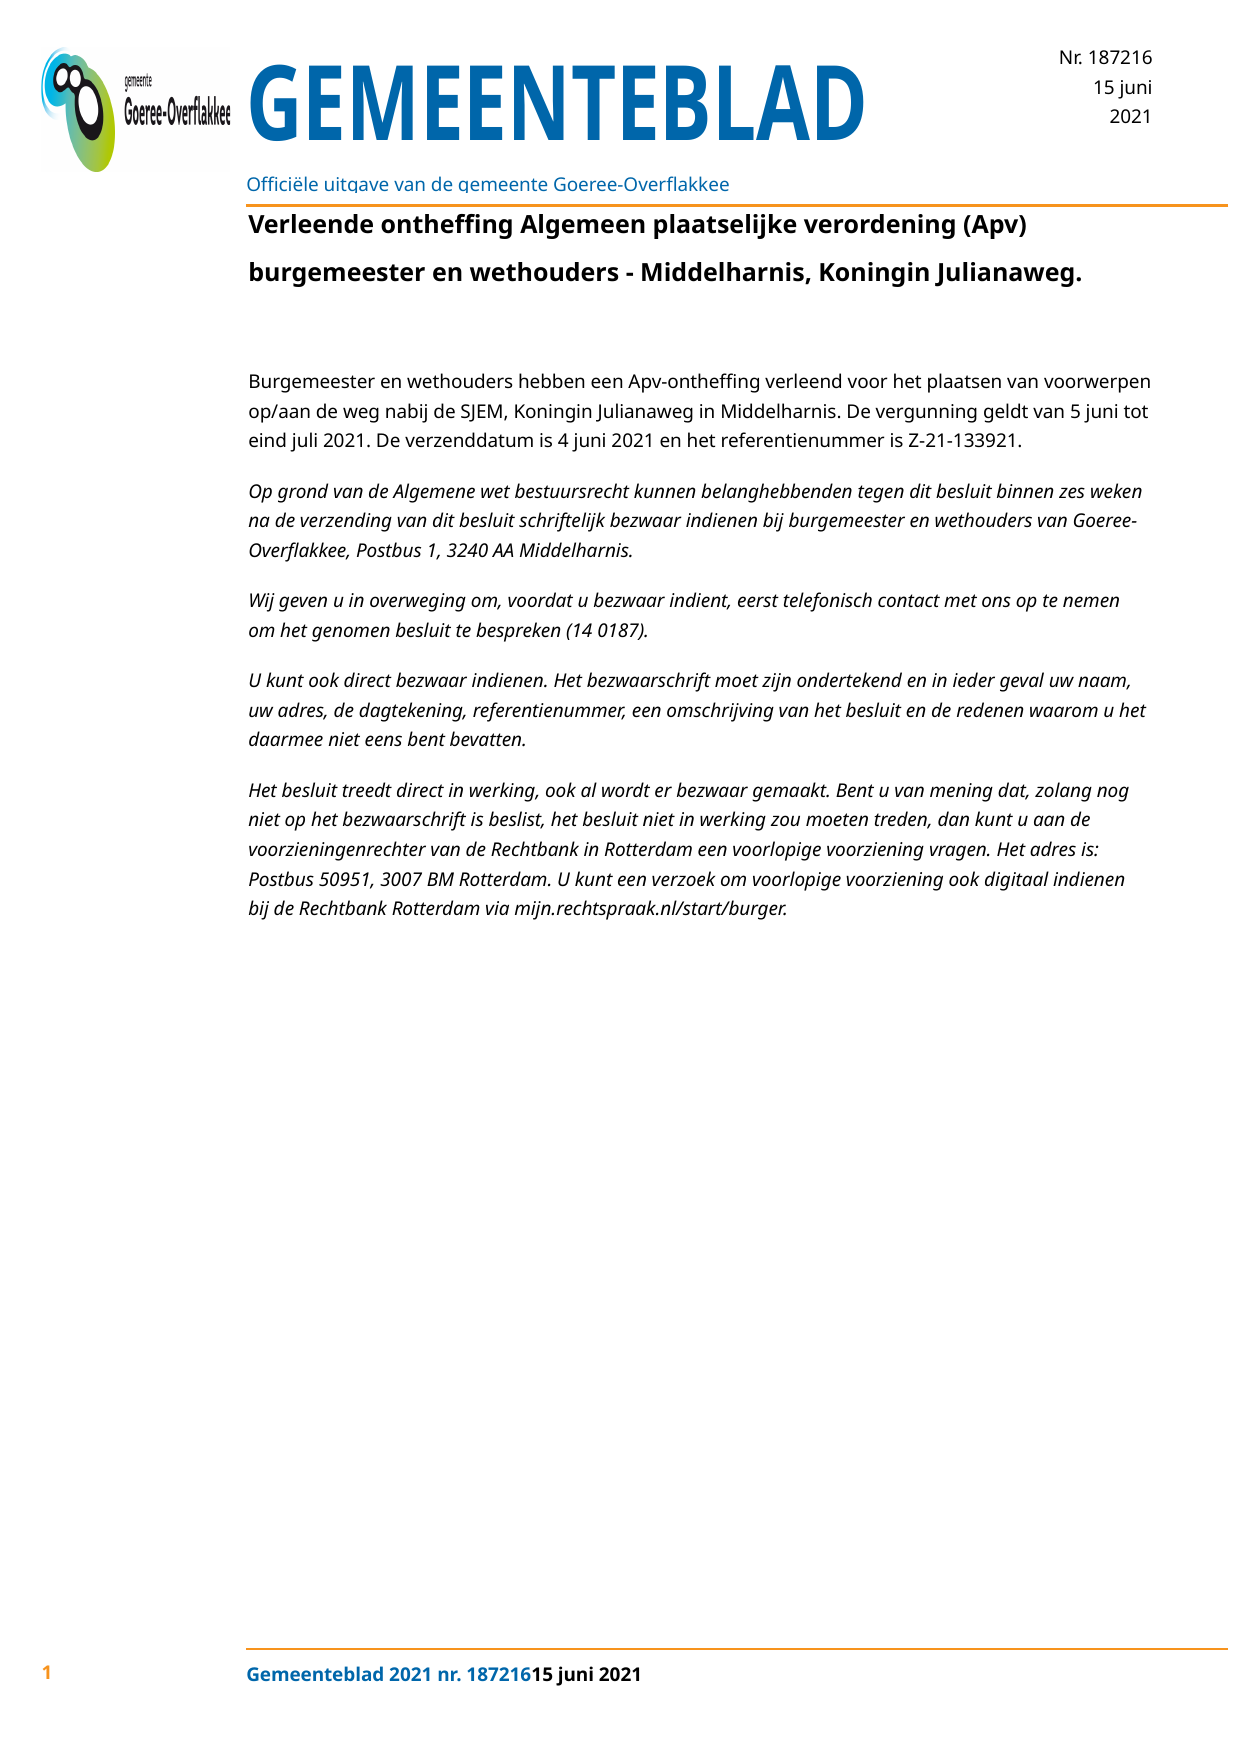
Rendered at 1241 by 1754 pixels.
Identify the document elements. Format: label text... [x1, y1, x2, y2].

text Burgemeester en wethouders hebben een Apv-ontheffing verleend voor het plaatsen van voorwerpen op/aan de weg nabij de SJEM, Koningin Julianaweg in Middelharnis. De vergunning geldt van 5 juni tot eind juli 2021. De verzenddatum is 4 juni 2021 en het referentienummer is Z-21-133921. [248, 368, 1152, 453]
text U kunt ook direct bezwaar indienen. Het bezwaarschrift moet zijn ondertekend en in ieder geval uw naam, uw adres, de dagtekening, referentienummer, een omschrijving van het besluit en de redenen waarom u het daarmee niet eens bent bevatten. [248, 667, 1152, 752]
text Op grond van de Algemene wet bestuursrecht kunnen belanghebbenden tegen dit besluit binnen zes weken na de verzending van dit besluit schriftelijk bezwaar indienen bij burgemeester en wethouders van Goeree-Overflakkee, Postbus 1, 3240 AA Middelharnis. [248, 478, 1152, 563]
picture [41, 47, 231, 172]
text Wij geven u in overweging om, voordat u bezwaar indient, eerst telefonisch contact met ons op te nemen om het genomen besluit te bespreken (14 0187). [248, 587, 1152, 643]
text Het besluit treedt direct in werking, ook al wordt er bezwaar gemaakt. Bent u van mening dat, zolang nog niet op het bezwaarschrift is beslist, het besluit niet in werking zou moeten treden, dan kunt u aan de voorzieningenrechter van de Rechtbank in Rotterdam een voorlopige voorziening vragen. Het adres is: Postbus 50951, 3007 BM Rotterdam. U kunt een verzoek om voorlopige voorziening ook digitaal indienen bij de Rechtbank Rotterdam via mijn.rechtspraak.nl/start/burger. [248, 777, 1152, 921]
text Verleende ontheffing Algemeen plaatselijke verordening (Apv) burgemeester en wethouders - Middelharnis, Koningin Julianaweg. [248, 207, 1152, 288]
